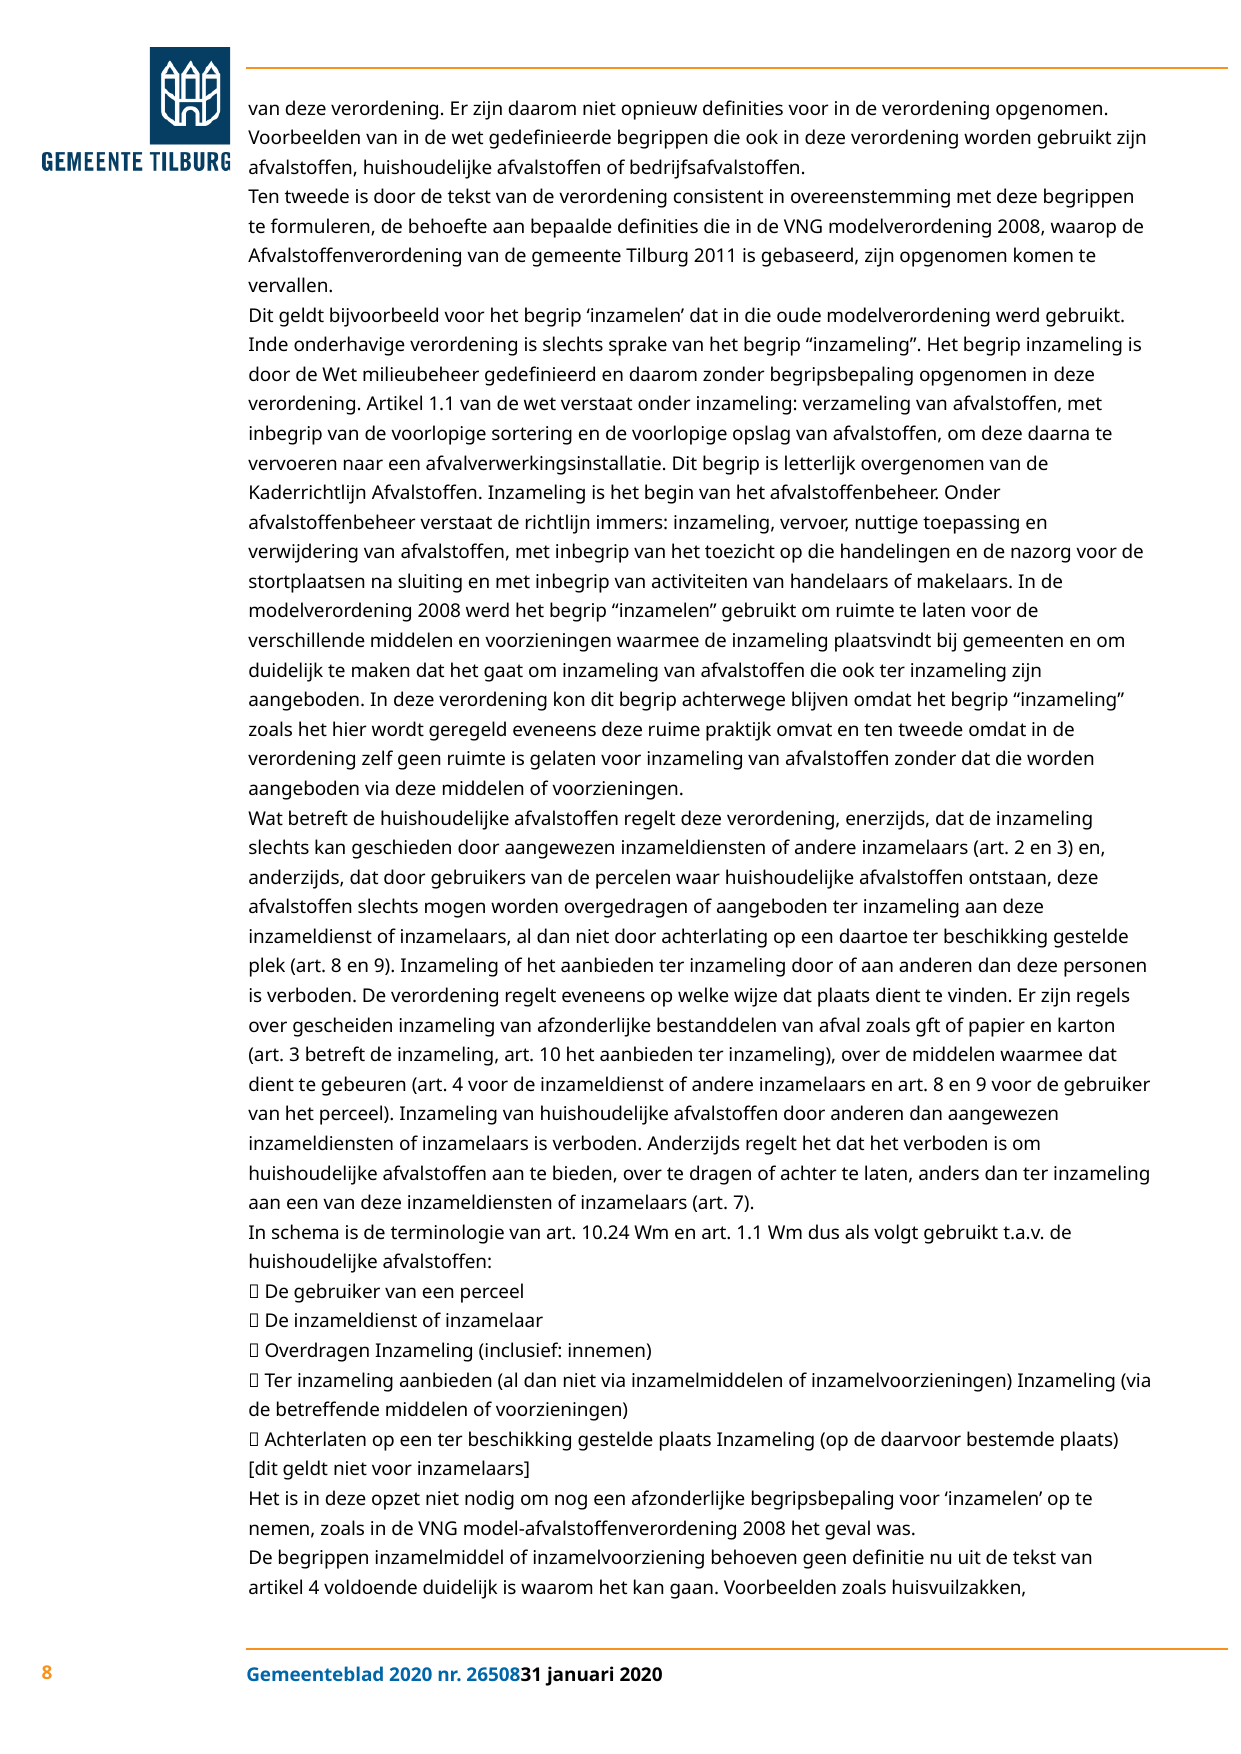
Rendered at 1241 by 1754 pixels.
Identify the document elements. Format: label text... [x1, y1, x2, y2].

text In schema is de terminologie van art. 10.24 Wm en art. 1.1 Wm dus als volgt gebruikt t.a.v. de huishoudelijke afvalstoffen: [248, 1219, 1152, 1274]
text Ten tweede is door de tekst van de verordening consistent in overeenstemming met deze begrippen te formuleren, de behoefte aan bepaalde definities die in de VNG modelverordening 2008, waarop de Afvalstoffenverordening van de gemeente Tilburg 2011 is gebaseerd, zijn opgenomen komen te vervallen. [248, 183, 1152, 298]
text Dit geldt bijvoorbeeld voor het begrip ‘inzamelen’ dat in die oude modelverordening werd gebruikt. Inde onderhavige verordening is slechts sprake van het begrip “inzameling”. Het begrip inzameling is door de Wet milieubeheer gedefinieerd en daarom zonder begripsbepaling opgenomen in deze verordening. Artikel 1.1 van de wet verstaat onder inzameling: verzameling van afvalstoffen, met inbegrip van de voorlopige sortering en de voorlopige opslag van afvalstoffen, om deze daarna te vervoeren naar een afvalverwerkingsinstallatie. Dit begrip is letterlijk overgenomen van de Kaderrichtlijn Afvalstoffen. Inzameling is het begin van het afvalstoffenbeheer. Onder afvalstoffenbeheer verstaat de richtlijn immers: inzameling, vervoer, nuttige toepassing en verwijdering van afvalstoffen, met inbegrip van het toezicht op die handelingen en de nazorg voor de stortplaatsen na sluiting en met inbegrip van activiteiten van handelaars of makelaars. In de modelverordening 2008 werd het begrip “inzamelen” gebruikt om ruimte te laten voor de verschillende middelen en voorzieningen waarmee de inzameling plaatsvindt bij gemeenten en om duidelijk te maken dat het gaat om inzameling van afvalstoffen die ook ter inzameling zijn aangeboden. In deze verordening kon dit begrip achterwege blijven omdat het begrip “inzameling” zoals het hier wordt geregeld eveneens deze ruime praktijk omvat en ten tweede omdat in de verordening zelf geen ruimte is gelaten voor inzameling van afvalstoffen zonder dat die worden aangeboden via deze middelen of voorzieningen. [248, 302, 1152, 801]
text Het is in deze opzet niet nodig om nog een afzonderlijke begripsbepaling voor ‘inzamelen’ op te nemen, zoals in de VNG model-afvalstoffenverordening 2008 het geval was. [248, 1485, 1152, 1541]
picture [41, 47, 231, 172]
text  Overdragen Inzameling (inclusief: innemen) [248, 1337, 1152, 1363]
text  Achterlaten op een ter beschikking gestelde plaats Inzameling (op de daarvoor bestemde plaats) [dit geldt niet voor inzamelaars] [248, 1426, 1152, 1481]
text  Ter inzameling aanbieden (al dan niet via inzamelmiddelen of inzamelvoorzieningen) Inzameling (via de betreffende middelen of voorzieningen) [248, 1367, 1152, 1422]
text Wat betreft de huishoudelijke afvalstoffen regelt deze verordening, enerzijds, dat de inzameling slechts kan geschieden door aangewezen inzameldiensten of andere inzamelaars (art. 2 en 3) en, anderzijds, dat door gebruikers van de percelen waar huishoudelijke afvalstoffen ontstaan, deze afvalstoffen slechts mogen worden overgedragen of aangeboden ter inzameling aan deze inzameldienst of inzamelaars, al dan niet door achterlating op een daartoe ter beschikking gestelde plek (art. 8 en 9). Inzameling of het aanbieden ter inzameling door of aan anderen dan deze personen is verboden. De verordening regelt eveneens op welke wijze dat plaats dient te vinden. Er zijn regels [248, 805, 1152, 1008]
text  De inzameldienst of inzamelaar [248, 1308, 1152, 1333]
text van deze verordening. Er zijn daarom niet opnieuw definities voor in de verordening opgenomen. Voorbeelden van in de wet gedefinieerde begrippen die ook in deze verordening worden gebruikt zijn afvalstoffen, huishoudelijke afvalstoffen of bedrijfsafvalstoffen. [248, 95, 1152, 180]
text De begrippen inzamelmiddel of inzamelvoorziening behoeven geen definitie nu uit de tekst van artikel 4 voldoende duidelijk is waarom het kan gaan. Voorbeelden zoals huisvuilzakken, [248, 1544, 1152, 1600]
text  De gebruiker van een perceel [248, 1278, 1152, 1304]
text over gescheiden inzameling van afzonderlijke bestanddelen van afval zoals gft of papier en karton (art. 3 betreft de inzameling, art. 10 het aanbieden ter inzameling), over de middelen waarmee dat dient te gebeuren (art. 4 voor de inzameldienst of andere inzamelaars en art. 8 en 9 voor de gebruiker van het perceel). Inzameling van huishoudelijke afvalstoffen door anderen dan aangewezen inzameldiensten of inzamelaars is verboden. Anderzijds regelt het dat het verboden is om huishoudelijke afvalstoffen aan te bieden, over te dragen of achter te laten, anders dan ter inzameling aan een van deze inzameldiensten of inzamelaars (art. 7). [248, 1012, 1152, 1215]
